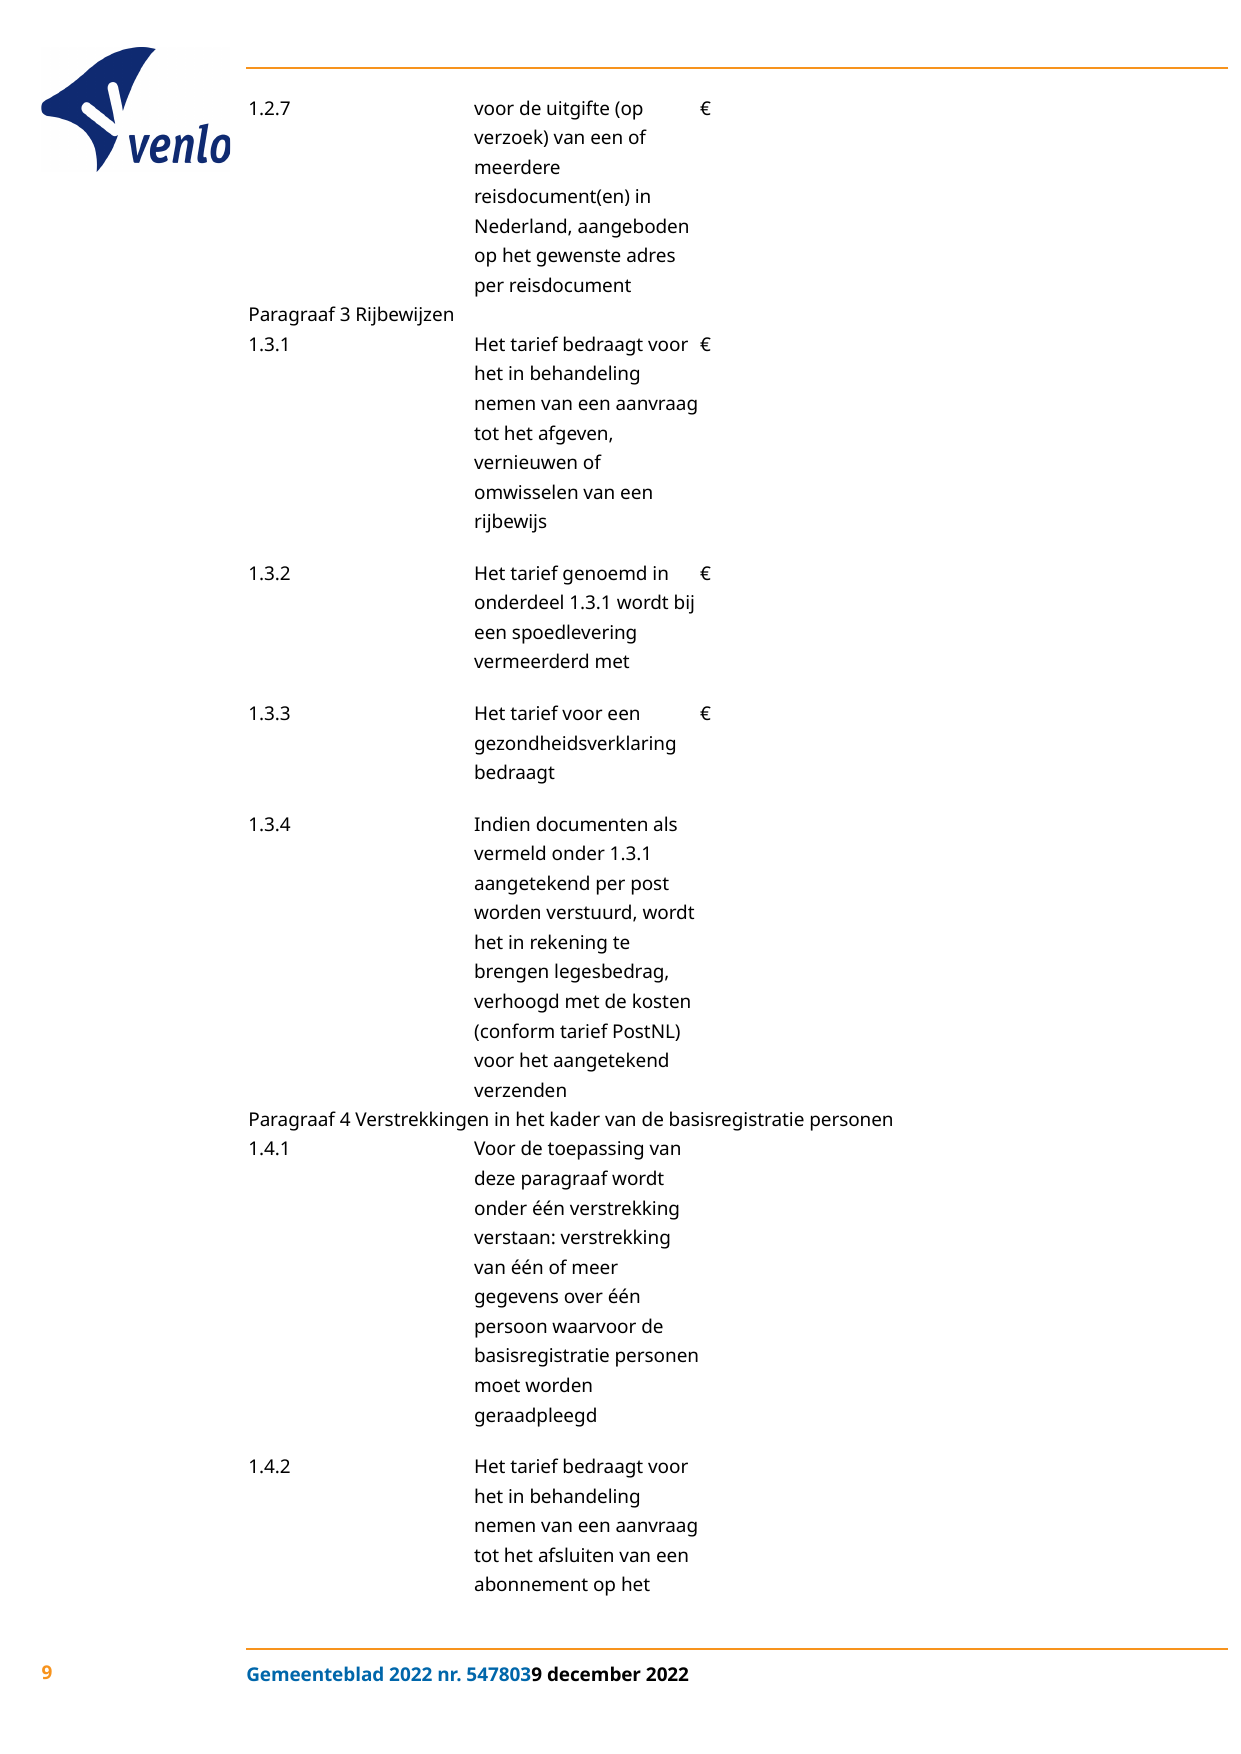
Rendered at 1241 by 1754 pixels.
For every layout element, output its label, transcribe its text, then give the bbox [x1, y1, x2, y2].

table_header Het tarief bedraagt voor het in behandeling nemen van een aanvraag tot het afgeven, vernieuwen of omwisselen van een rijbewijs [474, 331, 700, 534]
text Paragraaf 4 Verstrekkingen in het kader van de basisregistratie personen [248, 1106, 1152, 1132]
table_cell [700, 785, 926, 811]
table_cell € [700, 95, 926, 298]
picture [41, 47, 231, 172]
table_cell [474, 534, 700, 560]
table_header Voor de toepassing van deze paragraaf wordt onder één verstrekking verstaan: verstrekking van één of meer gegevens over één persoon waarvoor de basisregistratie personen moet worden geraadpleegd [474, 1136, 700, 1428]
table_cell Indien documenten als vermeld onder 1.3.1 aangetekend per post worden verstuurd, wordt het in rekening te brengen leges­bedrag, verhoogd met de kosten (conform tarief PostNL) voor het aangetekend verzenden [474, 811, 700, 1103]
table_cell € [700, 700, 926, 785]
table_cell [700, 811, 926, 1103]
table_cell [474, 674, 700, 700]
table_cell [926, 674, 1152, 700]
table_cell [700, 1428, 926, 1453]
table_cell [926, 560, 1152, 674]
table_cell Het tarief bedraagt voor het in behandeling nemen van een aanvraag tot het afsluiten van een abonnement op het [474, 1453, 700, 1597]
table_cell [926, 534, 1152, 560]
table_cell 1.3.4 [248, 811, 474, 1103]
table_cell 1.4.2 [248, 1453, 474, 1597]
table_cell [248, 1428, 474, 1453]
table_cell [926, 700, 1152, 785]
table_cell [474, 1428, 700, 1453]
table_cell 1.3.2 [248, 560, 474, 674]
table_cell 1.3.3 [248, 700, 474, 785]
table_cell 1.2.7 [248, 95, 474, 298]
table_cell [700, 534, 926, 560]
table_header [926, 1136, 1152, 1428]
table_cell voor de uitgifte (op verzoek) van een of meerdere reisdocument(en) in Nederland, aangeboden op het gewenste adres per reisdocument [474, 95, 700, 298]
table_cell [248, 674, 474, 700]
table_cell [474, 785, 700, 811]
table_cell [926, 95, 1152, 298]
text Paragraaf 3 Rijbewijzen [248, 301, 1152, 327]
table_cell [248, 534, 474, 560]
table_header [926, 331, 1152, 534]
table_cell [248, 785, 474, 811]
table_header 1.4.1 [248, 1136, 474, 1428]
table_cell [700, 1453, 926, 1597]
table_cell [926, 1453, 1152, 1597]
table_cell [926, 1428, 1152, 1453]
table_cell Het tarief genoemd in onderdeel 1.3.1 wordt bij een spoedlevering vermeerderd met [474, 560, 700, 674]
table_header € [700, 331, 926, 534]
table_header 1.3.1 [248, 331, 474, 534]
table_cell [700, 674, 926, 700]
table_cell Het tarief voor een gezondheidsverklaring bedraagt [474, 700, 700, 785]
table_cell € [700, 560, 926, 674]
table_cell [926, 785, 1152, 811]
table_header [700, 1136, 926, 1428]
table_cell [926, 811, 1152, 1103]
